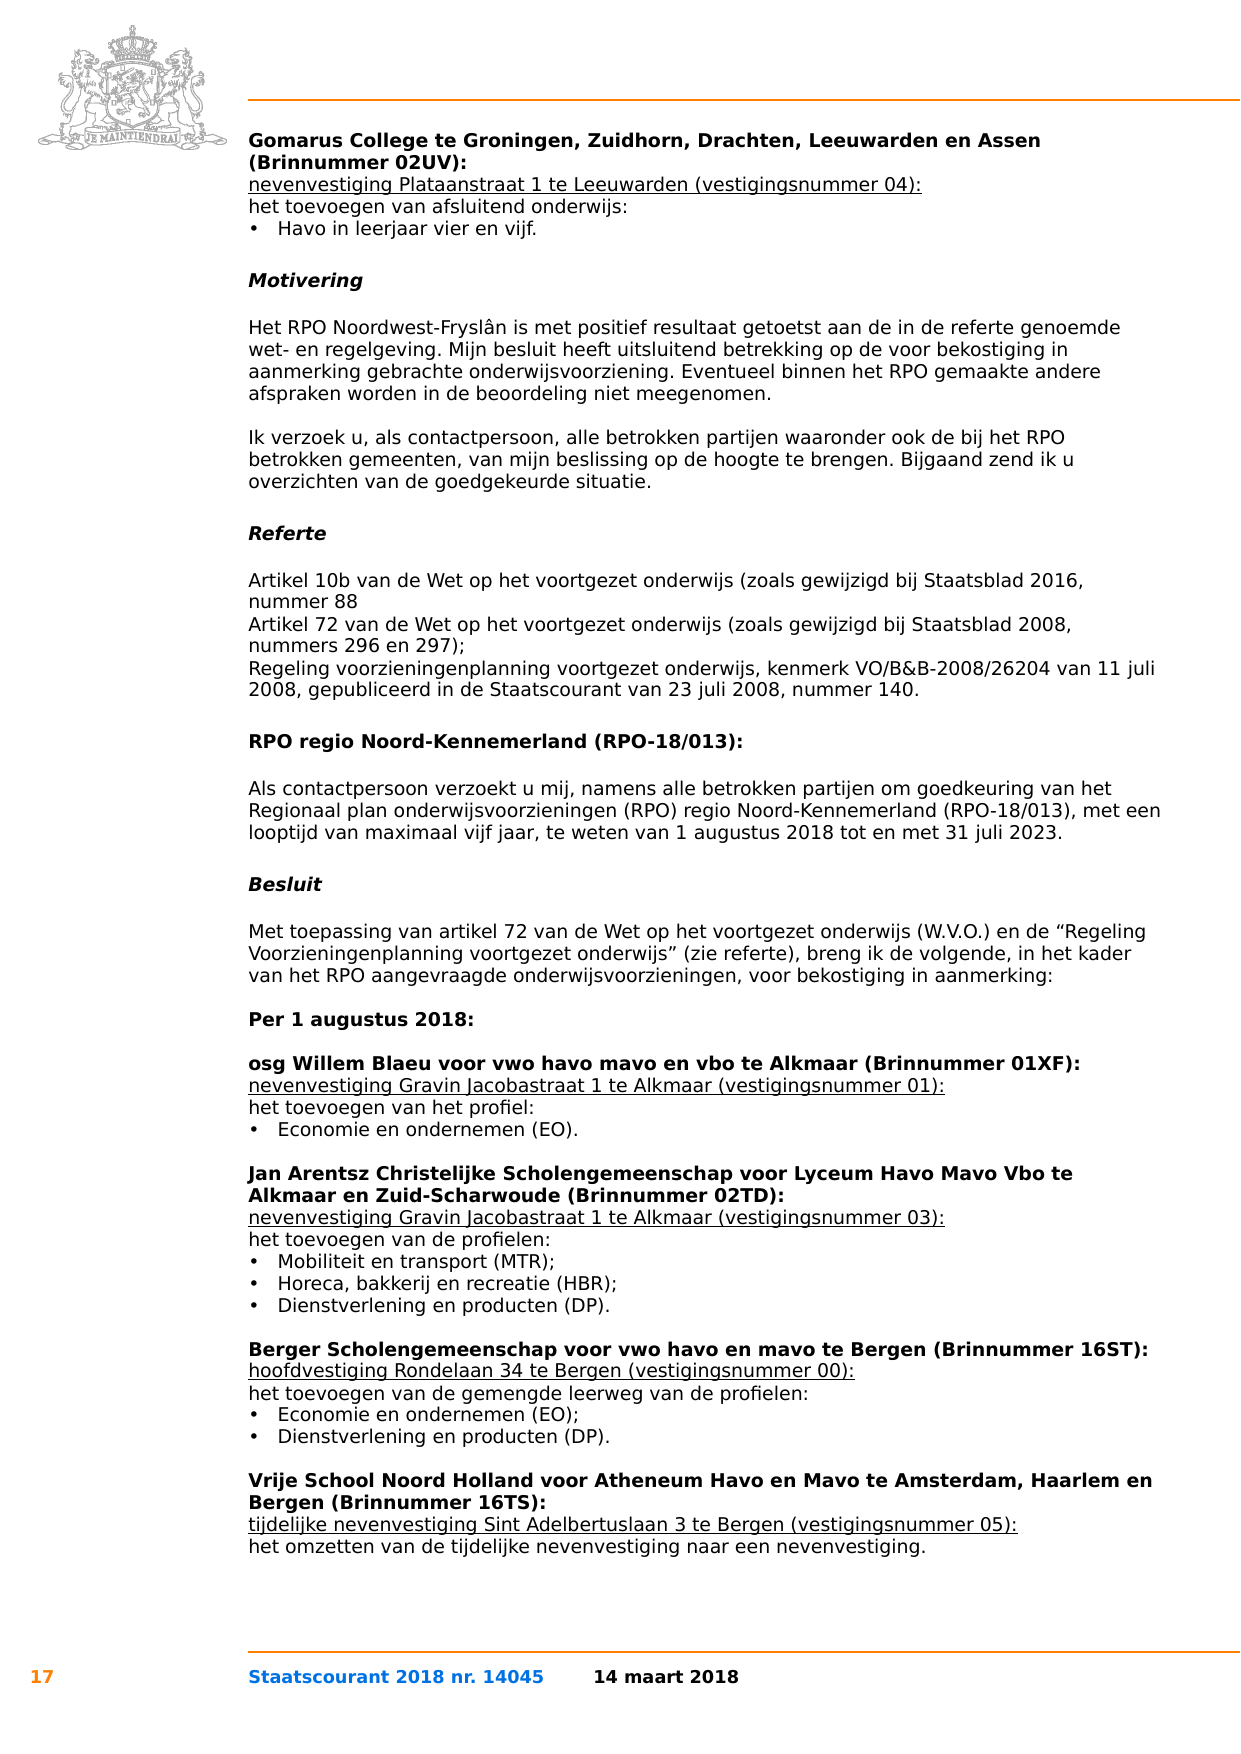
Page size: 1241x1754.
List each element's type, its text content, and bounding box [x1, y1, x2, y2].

text hoofdvestiging Rondelaan 34 te Bergen (vestigingsnummer 00): [248, 1360, 1163, 1382]
text nevenvestiging Gravin Jacobastraat 1 te Alkmaar (vestigingsnummer 03): [248, 1207, 1163, 1229]
text Artikel 72 van de Wet op het voortgezet onderwijs (zoals gewijzigd bij Staatsblad 2008, nummers 296 en 297); [248, 613, 1163, 657]
text Gomarus College te Groningen, Zuidhorn, Drachten, Leeuwarden en Assen (Brinnummer 02UV): [248, 130, 1163, 174]
subtitle Motivering [248, 270, 1163, 292]
text het toevoegen van het profiel: [248, 1097, 1163, 1119]
text • Dienstverlening en producten (DP). [248, 1426, 1163, 1448]
text het toevoegen van afsluitend onderwijs: [248, 196, 1163, 218]
text Regeling voorzieningenplanning voortgezet onderwijs, kenmerk VO/B&B-2008/26204 van 11 juli 2008, gepubliceerd in de Staatscourant van 23 juli 2008, nummer 140. [248, 657, 1163, 701]
text nevenvestiging Gravin Jacobastraat 1 te Alkmaar (vestigingsnummer 01): [248, 1075, 1163, 1097]
text Ik verzoek u, als contactpersoon, alle betrokken partijen waaronder ook de bij het RPO betrokken gemeenten, van mijn beslissing op de hoogte te brengen. Bijgaand zend ik u overzichten van de goedgekeurde situatie. [248, 427, 1163, 492]
text • Havo in leerjaar vier en vijf. [248, 218, 1163, 240]
picture [38, 25, 227, 150]
subtitle RPO regio Noord-Kennemerland (RPO-18/013): [248, 731, 1163, 753]
text Artikel 10b van de Wet op het voortgezet onderwijs (zoals gewijzigd bij Staatsblad 2016, nummer 88 [248, 569, 1163, 613]
text Vrije School Noord Holland voor Atheneum Havo en Mavo te Amsterdam, Haarlem en Bergen (Brinnummer 16TS): [248, 1470, 1163, 1514]
text Het RPO Noordwest-Fryslân is met positief resultaat getoetst aan de in de referte genoemde wet- en regelgeving. Mijn besluit heeft uitsluitend betrekking op de voor bekostiging in aanmerking gebrachte onderwijsvoorziening. Eventueel binnen het RPO gemaakte andere afspraken worden in de beoordeling niet meegenomen. [248, 317, 1163, 405]
text osg Willem Blaeu voor vwo havo mavo en vbo te Alkmaar (Brinnummer 01XF): [248, 1053, 1163, 1075]
text Berger Scholengemeenschap voor vwo havo en mavo te Bergen (Brinnummer 16ST): [248, 1338, 1163, 1360]
text nevenvestiging Plataanstraat 1 te Leeuwarden (vestigingsnummer 04): [248, 174, 1163, 196]
text tijdelijke nevenvestiging Sint Adelbertuslaan 3 te Bergen (vestigingsnummer 05): [248, 1514, 1163, 1536]
text • Mobiliteit en transport (MTR); [248, 1251, 1163, 1273]
subtitle Besluit [248, 874, 1163, 896]
text • Horeca, bakkerij en recreatie (HBR); [248, 1273, 1163, 1294]
text Met toepassing van artikel 72 van de Wet op het voortgezet onderwijs (W.V.O.) en de “Regeling Voorzieningenplanning voortgezet onderwijs” (zie referte), breng ik de volgende, in het kader van het RPO aangevraagde onderwijsvoorzieningen, voor bekostiging in aanmerking: [248, 921, 1163, 987]
text het toevoegen van de profielen: [248, 1229, 1163, 1251]
text het toevoegen van de gemengde leerweg van de profielen: [248, 1382, 1163, 1404]
text • Dienstverlening en producten (DP). [248, 1294, 1163, 1317]
text Per 1 augustus 2018: [248, 1009, 1163, 1031]
text • Economie en ondernemen (EO). [248, 1119, 1163, 1141]
text Als contactpersoon verzoekt u mij, namens alle betrokken partijen om goedkeuring van het Regionaal plan onderwijsvoorzieningen (RPO) regio Noord-Kennemerland (RPO-18/013), met een looptijd van maximaal vijf jaar, te weten van 1 augustus 2018 tot en met 31 juli 2023. [248, 778, 1163, 844]
text Jan Arentsz Christelijke Scholengemeenschap voor Lyceum Havo Mavo Vbo te Alkmaar en Zuid-Scharwoude (Brinnummer 02TD): [248, 1163, 1163, 1207]
subtitle Referte [248, 522, 1163, 544]
text het omzetten van de tijdelijke nevenvestiging naar een nevenvestiging. [248, 1536, 1163, 1558]
text • Economie en ondernemen (EO); [248, 1404, 1163, 1426]
